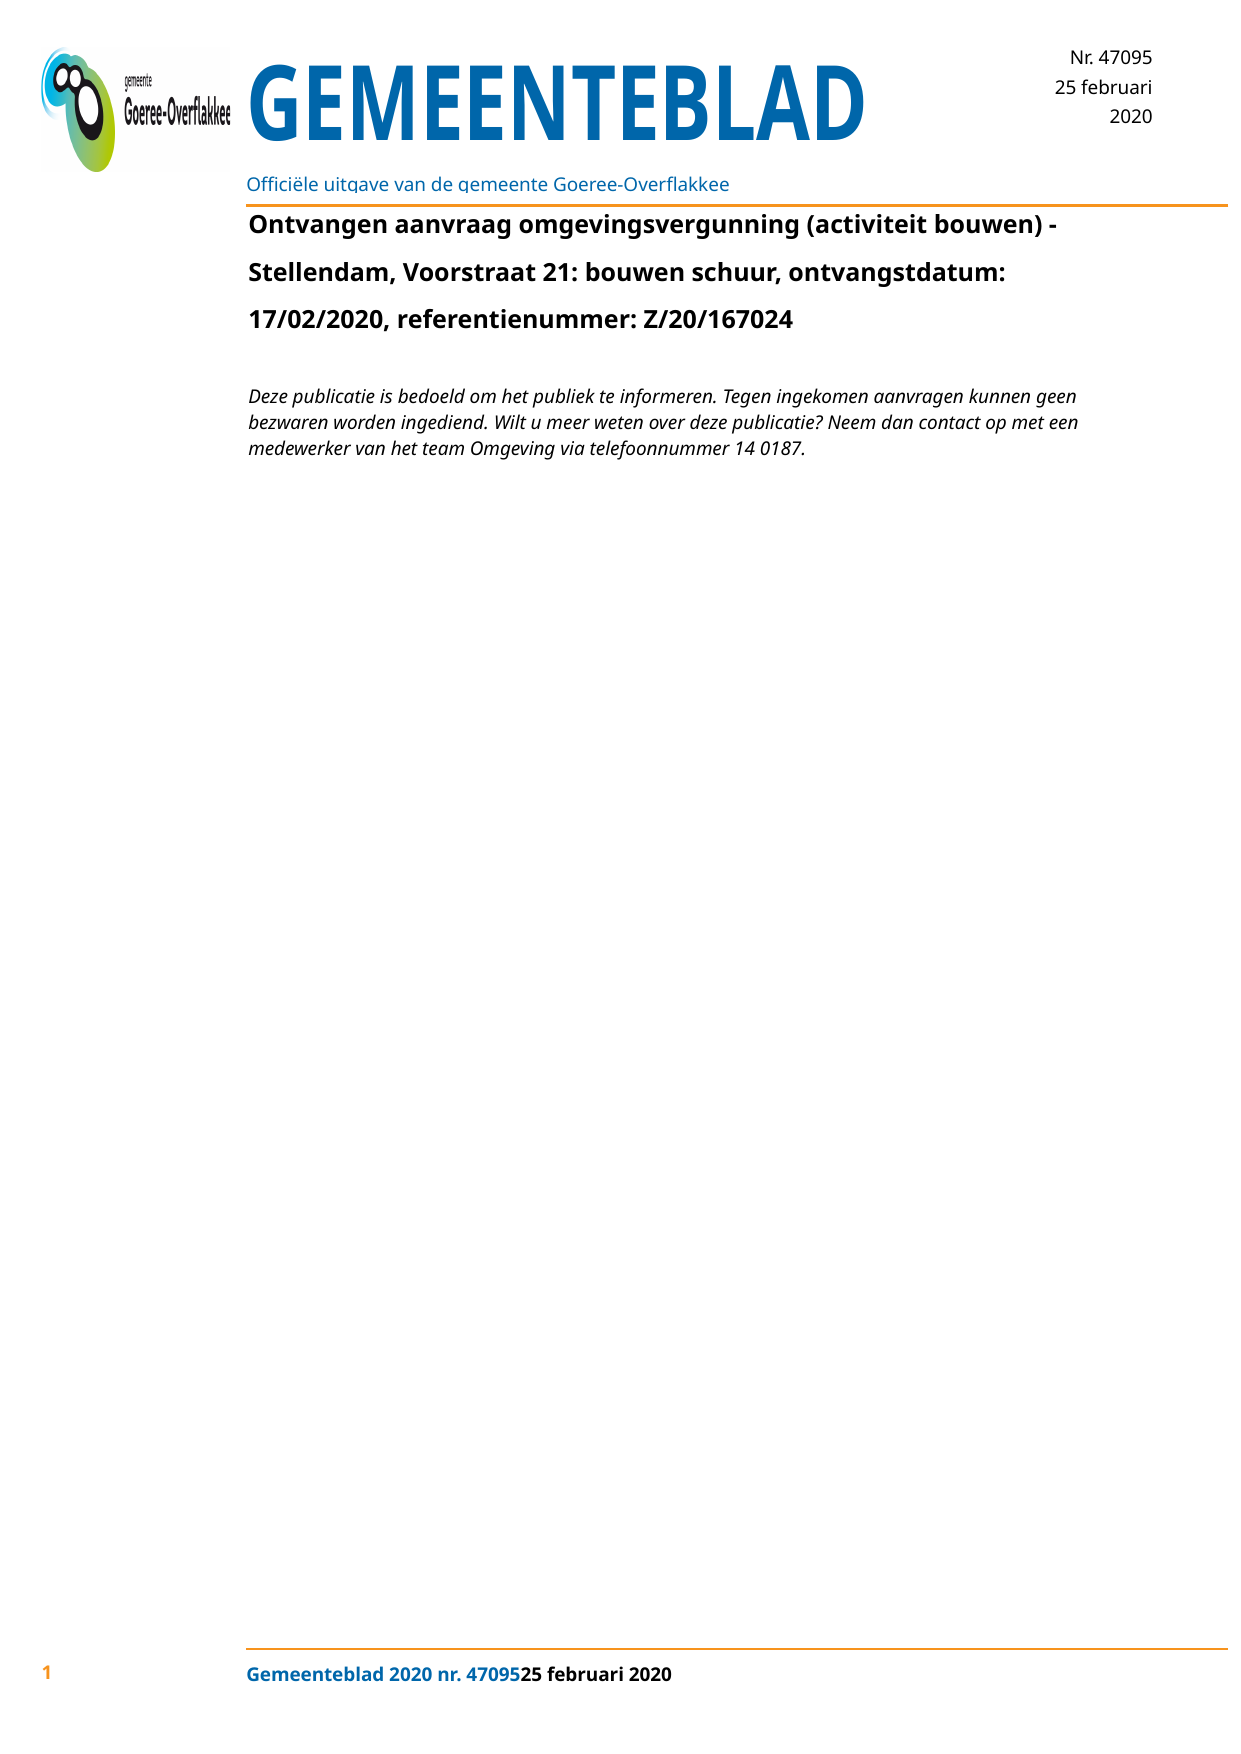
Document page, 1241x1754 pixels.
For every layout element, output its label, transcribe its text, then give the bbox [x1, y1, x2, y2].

text Ontvangen aanvraag omgevingsvergunning (activiteit bouwen) - Stellendam, Voorstraat 21: bouwen schuur, ontvangstdatum: 17/02/2020, referentienummer: Z/20/167024 [248, 207, 1152, 336]
picture [41, 47, 231, 172]
text Deze publicatie is bedoeld om het publiek te informeren. Tegen ingekomen aanvragen kunnen geen bezwaren worden ingediend. Wilt u meer weten over deze publicatie? Neem dan contact op met een medewerker van het team Omgeving via telefoonnummer 14 0187. [248, 384, 1152, 461]
